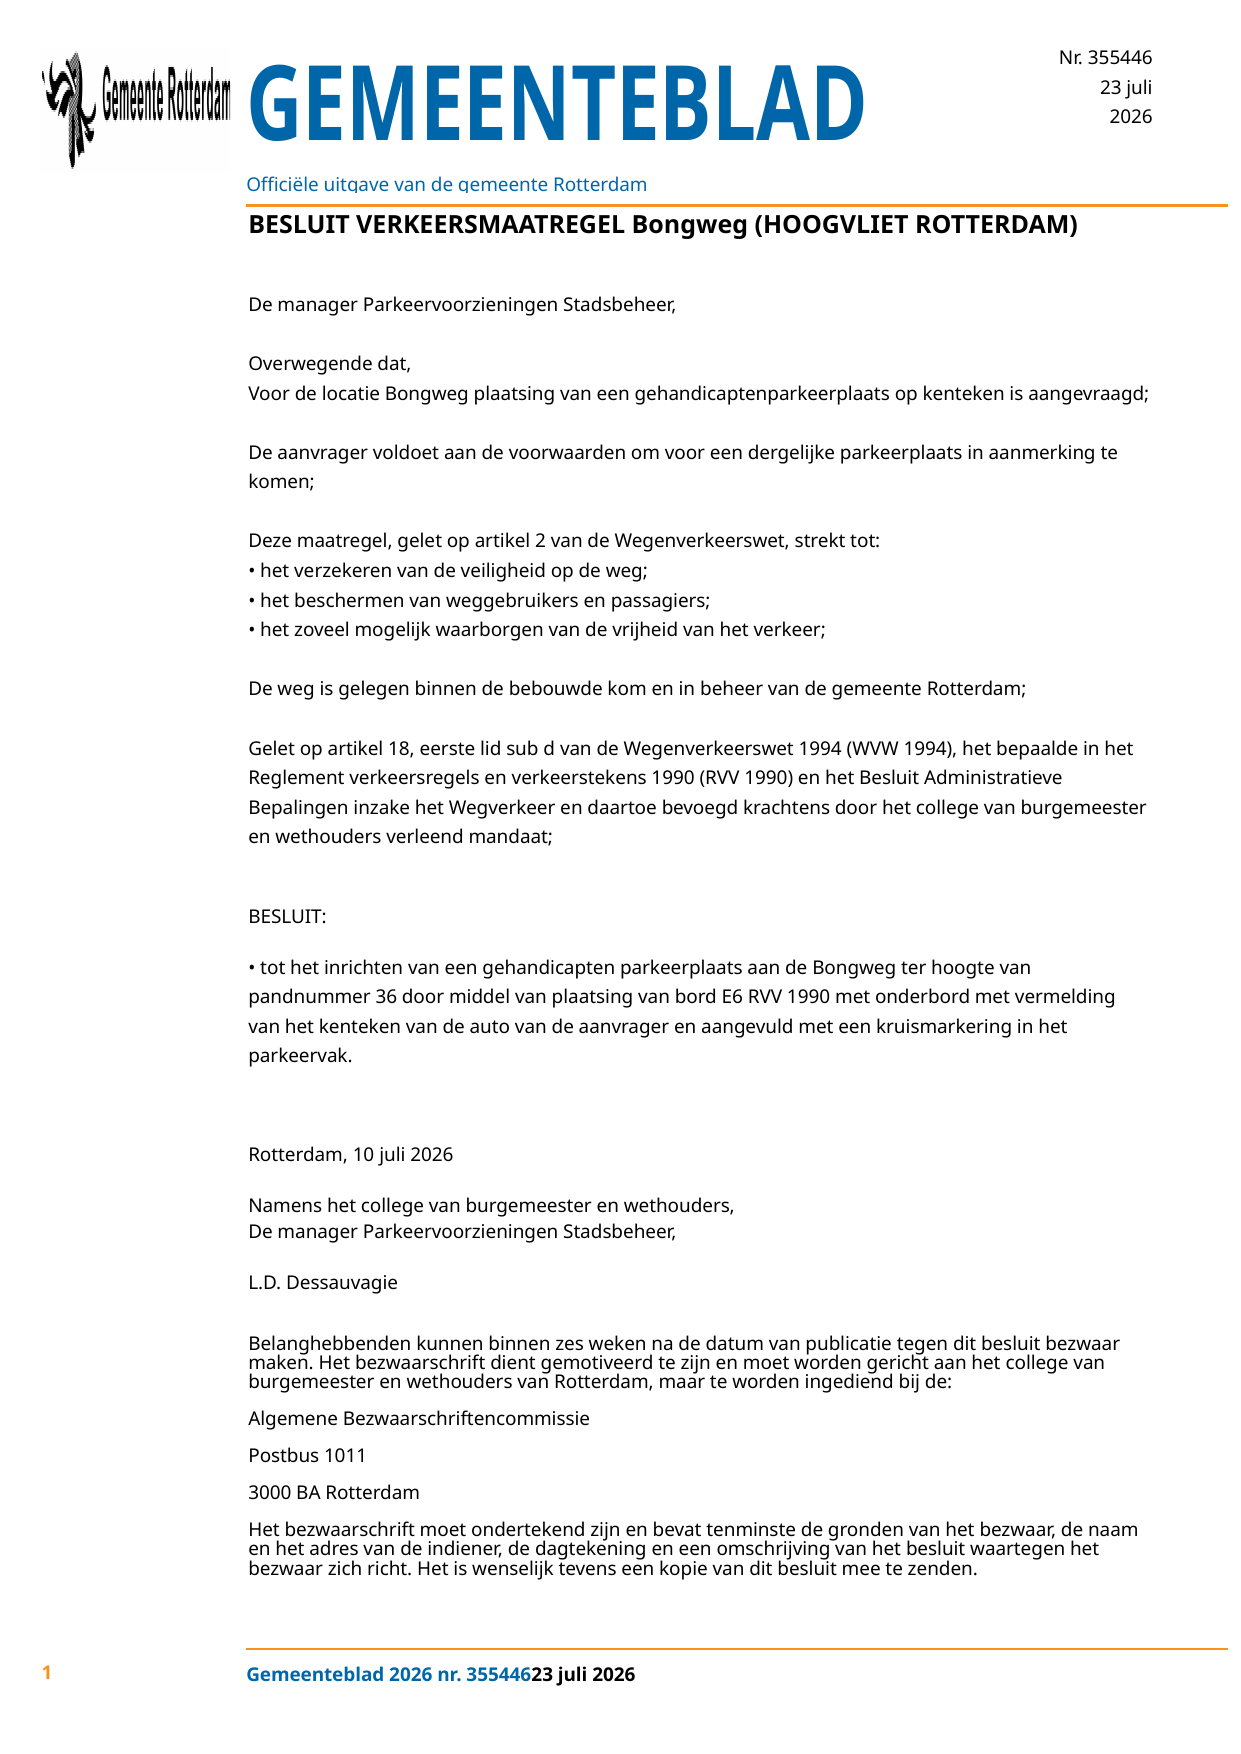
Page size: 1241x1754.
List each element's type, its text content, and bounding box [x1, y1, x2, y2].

text Algemene Bezwaarschriftencommissie [248, 1410, 1152, 1429]
text Overwegende dat, [248, 350, 1152, 376]
text Postbus 1011 [248, 1447, 1152, 1466]
text Belanghebbenden kunnen binnen zes weken na de datum van publicatie tegen dit besluit bezwaar maken. Het bezwaarschrift dient gemotiveerd te zijn en moet worden gericht aan het college van burgemeester en wethouders van Rotterdam, maar te worden ingediend bij de: [248, 1335, 1152, 1392]
text Het bezwaarschrift moet ondertekend zijn en bevat tenminste de gronden van het bezwaar, de naam en het adres van de indiener, de dagtekening en een omschrijving van het besluit waartegen het bezwaar zich richt. Het is wenselijk tevens een kopie van dit besluit mee te zenden. [248, 1521, 1152, 1579]
text Rotterdam, 10 juli 2026 [248, 1141, 1152, 1167]
text • het beschermen van weggebruikers en passagiers; [248, 587, 1152, 613]
picture [41, 47, 231, 172]
text De weg is gelegen binnen de bebouwde kom en in beheer van de gemeente Rotterdam; [248, 676, 1152, 701]
text BESLUIT VERKEERSMAATREGEL Bongweg (HOOGVLIET ROTTERDAM) [248, 207, 1152, 241]
text • het verzekeren van de veiligheid op de weg; [248, 557, 1152, 583]
text Namens het college van burgemeester en wethouders, [248, 1192, 1152, 1218]
text De manager Parkeervoorzieningen Stadsbeheer, [248, 1218, 1152, 1244]
text De manager Parkeervoorzieningen Stadsbeheer, [248, 291, 1152, 317]
text • tot het inrichten van een gehandicapten parkeerplaats aan de Bongweg ter hoogte van pandnummer 36 door middel van plaatsing van bord E6 RVV 1990 met onderbord met vermelding van het kenteken van de auto van de aanvrager en aangevuld met een kruismarkering in het parkeervak. [248, 954, 1152, 1068]
text Voor de locatie Bongweg plaatsing van een gehandicaptenparkeerplaats op kenteken is aangevraagd; [248, 380, 1152, 406]
text De aanvrager voldoet aan de voorwaarden om voor een dergelijke parkeerplaats in aanmerking te komen; [248, 439, 1152, 494]
text • het zoveel mogelijk waarborgen van de vrijheid van het verkeer; [248, 616, 1152, 642]
text L.D. Dessauvagie [248, 1269, 1152, 1295]
text BESLUIT: [248, 903, 1152, 929]
text Gelet op artikel 18, eerste lid sub d van de Wegenverkeerswet 1994 (WVW 1994), het bepaalde in het Reglement verkeersregels en verkeerstekens 1990 (RVV 1990) en het Besluit Administratieve Bepalingen inzake het Wegverkeer en daartoe bevoegd krachtens door het college van burgemeester en wethouders verleend mandaat; [248, 735, 1152, 849]
text Deze maatregel, gelet op artikel 2 van de Wegenverkeerswet, strekt tot: [248, 528, 1152, 553]
text 3000 BA Rotterdam [248, 1484, 1152, 1503]
